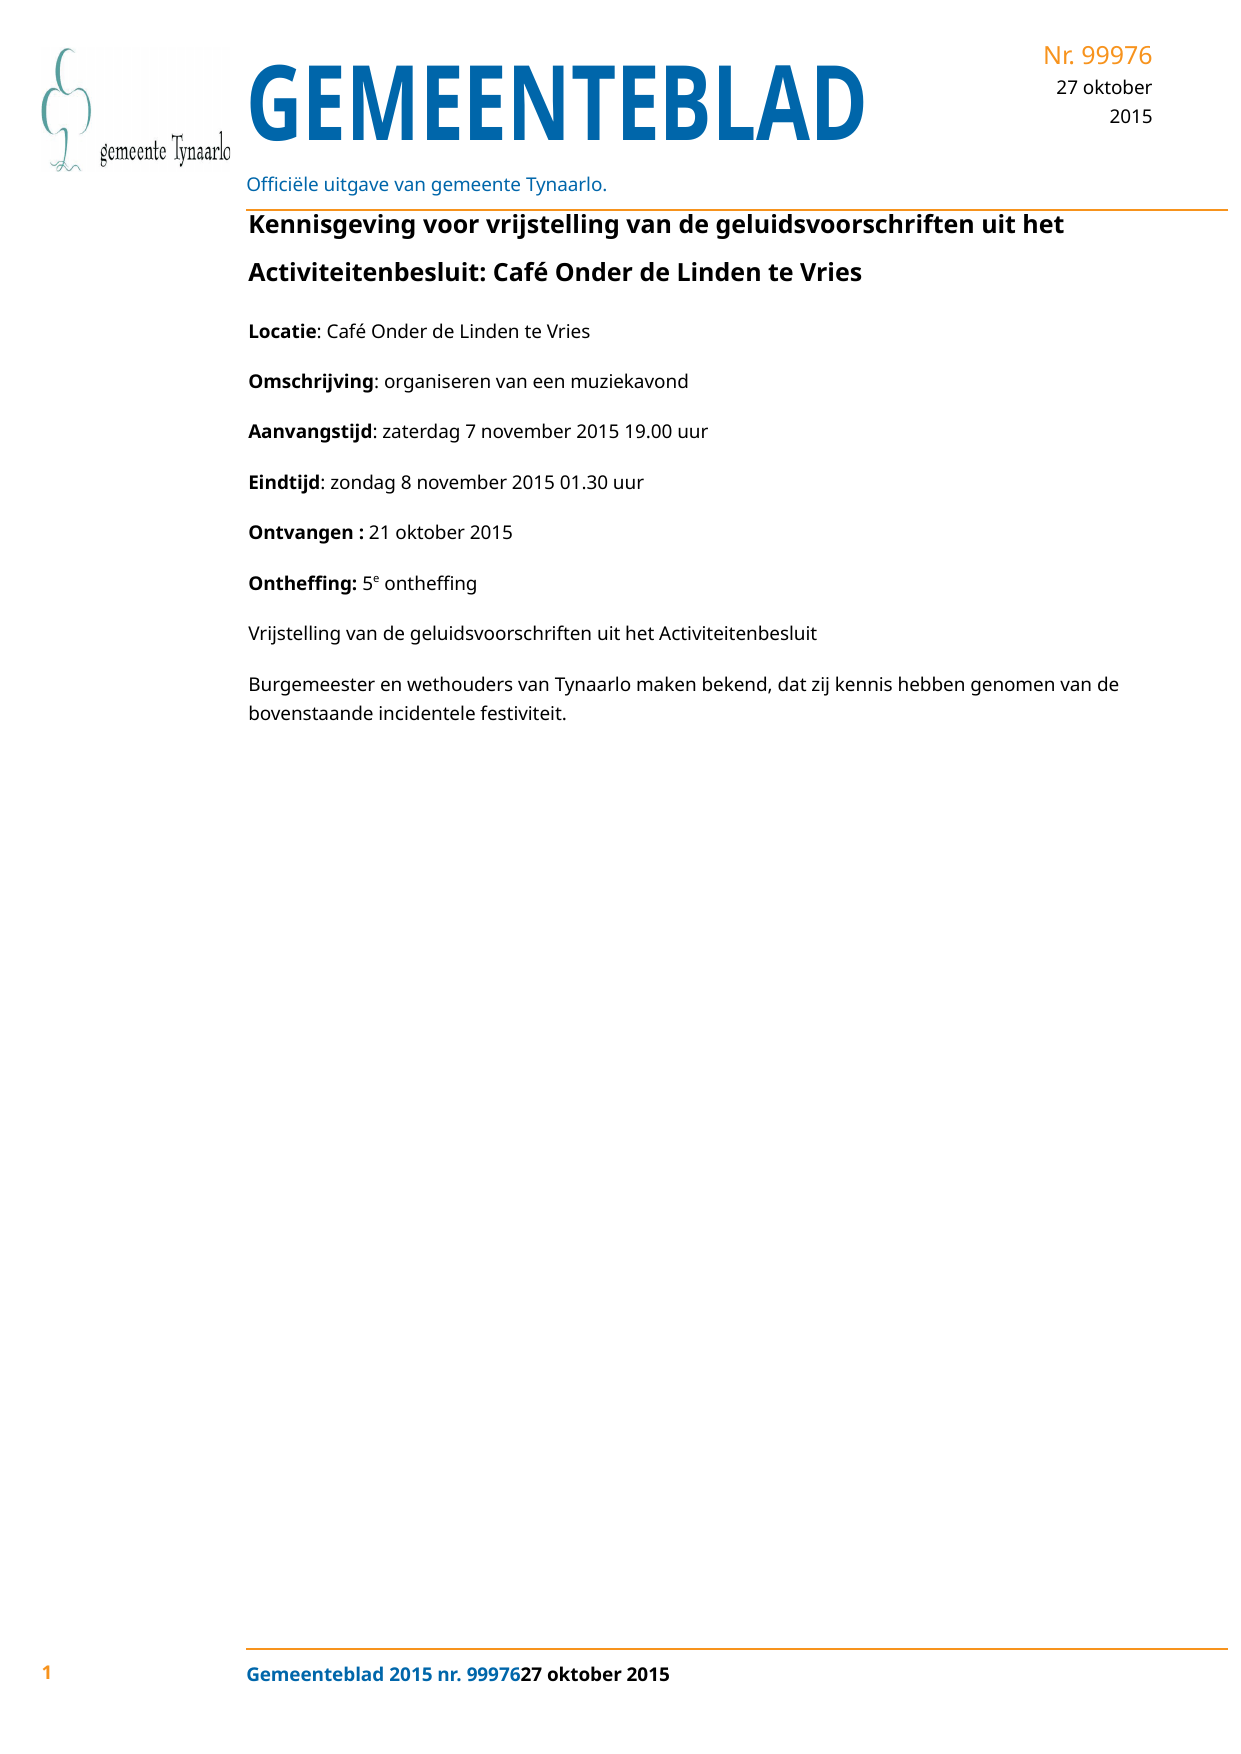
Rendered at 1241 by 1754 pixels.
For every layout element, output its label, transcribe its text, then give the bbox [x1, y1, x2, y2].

text Ontvangen : 21 oktober 2015 [248, 519, 1152, 545]
picture [41, 47, 231, 172]
text Locatie: Café Onder de Linden te Vries [248, 318, 1152, 344]
text Ontheffing: 5e ontheffing [248, 570, 1152, 596]
text Aanvangstijd: zaterdag 7 november 2015 19.00 uur [248, 419, 1152, 444]
text Kennisgeving voor vrijstelling van de geluidsvoorschriften uit het Activiteitenbesluit: Café Onder de Linden te Vries [248, 211, 1152, 288]
text Eindtijd: zondag 8 november 2015 01.30 uur [248, 469, 1152, 495]
text Omschrijving: organiseren van een muziekavond [248, 368, 1152, 394]
text Vrijstelling van de geluidsvoorschriften uit het Activiteitenbesluit [248, 620, 1152, 646]
text Burgemeester en wethouders van Tynaarlo maken bekend, dat zij kennis hebben genomen van de bovenstaande incidentele festiviteit. [248, 671, 1152, 726]
